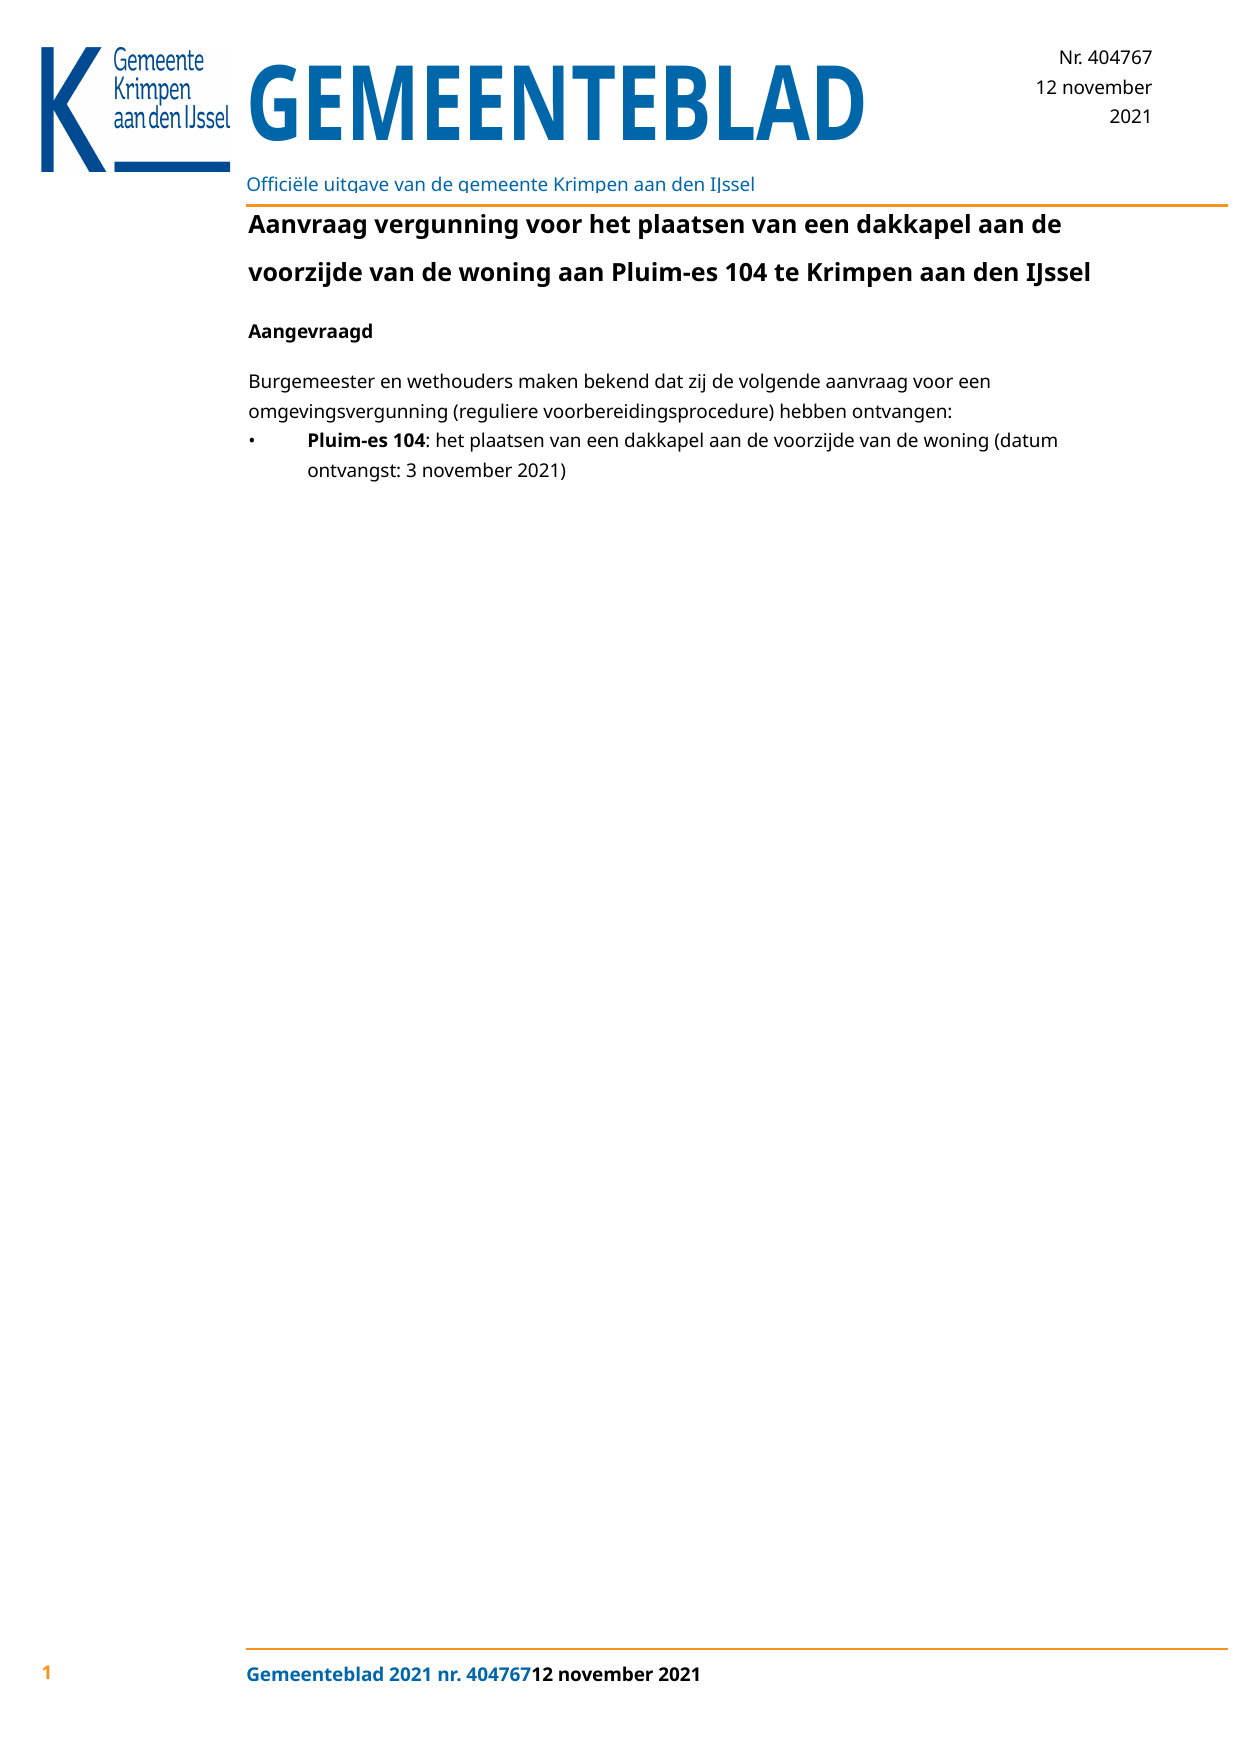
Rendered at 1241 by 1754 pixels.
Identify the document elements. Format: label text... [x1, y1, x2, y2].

picture [41, 47, 231, 172]
list Pluim-es 104: het plaatsen van een dakkapel aan de voorzijde van de woning (datum ontvangst: 3 november 2021) [248, 427, 1152, 483]
text Aangevraagd [248, 318, 1152, 344]
text Burgemeester en wethouders maken bekend dat zij de volgende aanvraag voor een omgevingsvergunning (reguliere voorbereidingsprocedure) hebben ontvangen: [248, 368, 1152, 424]
text Aanvraag vergunning voor het plaatsen van een dakkapel aan de voorzijde van de woning aan Pluim-es 104 te Krimpen aan den IJssel [248, 207, 1152, 288]
